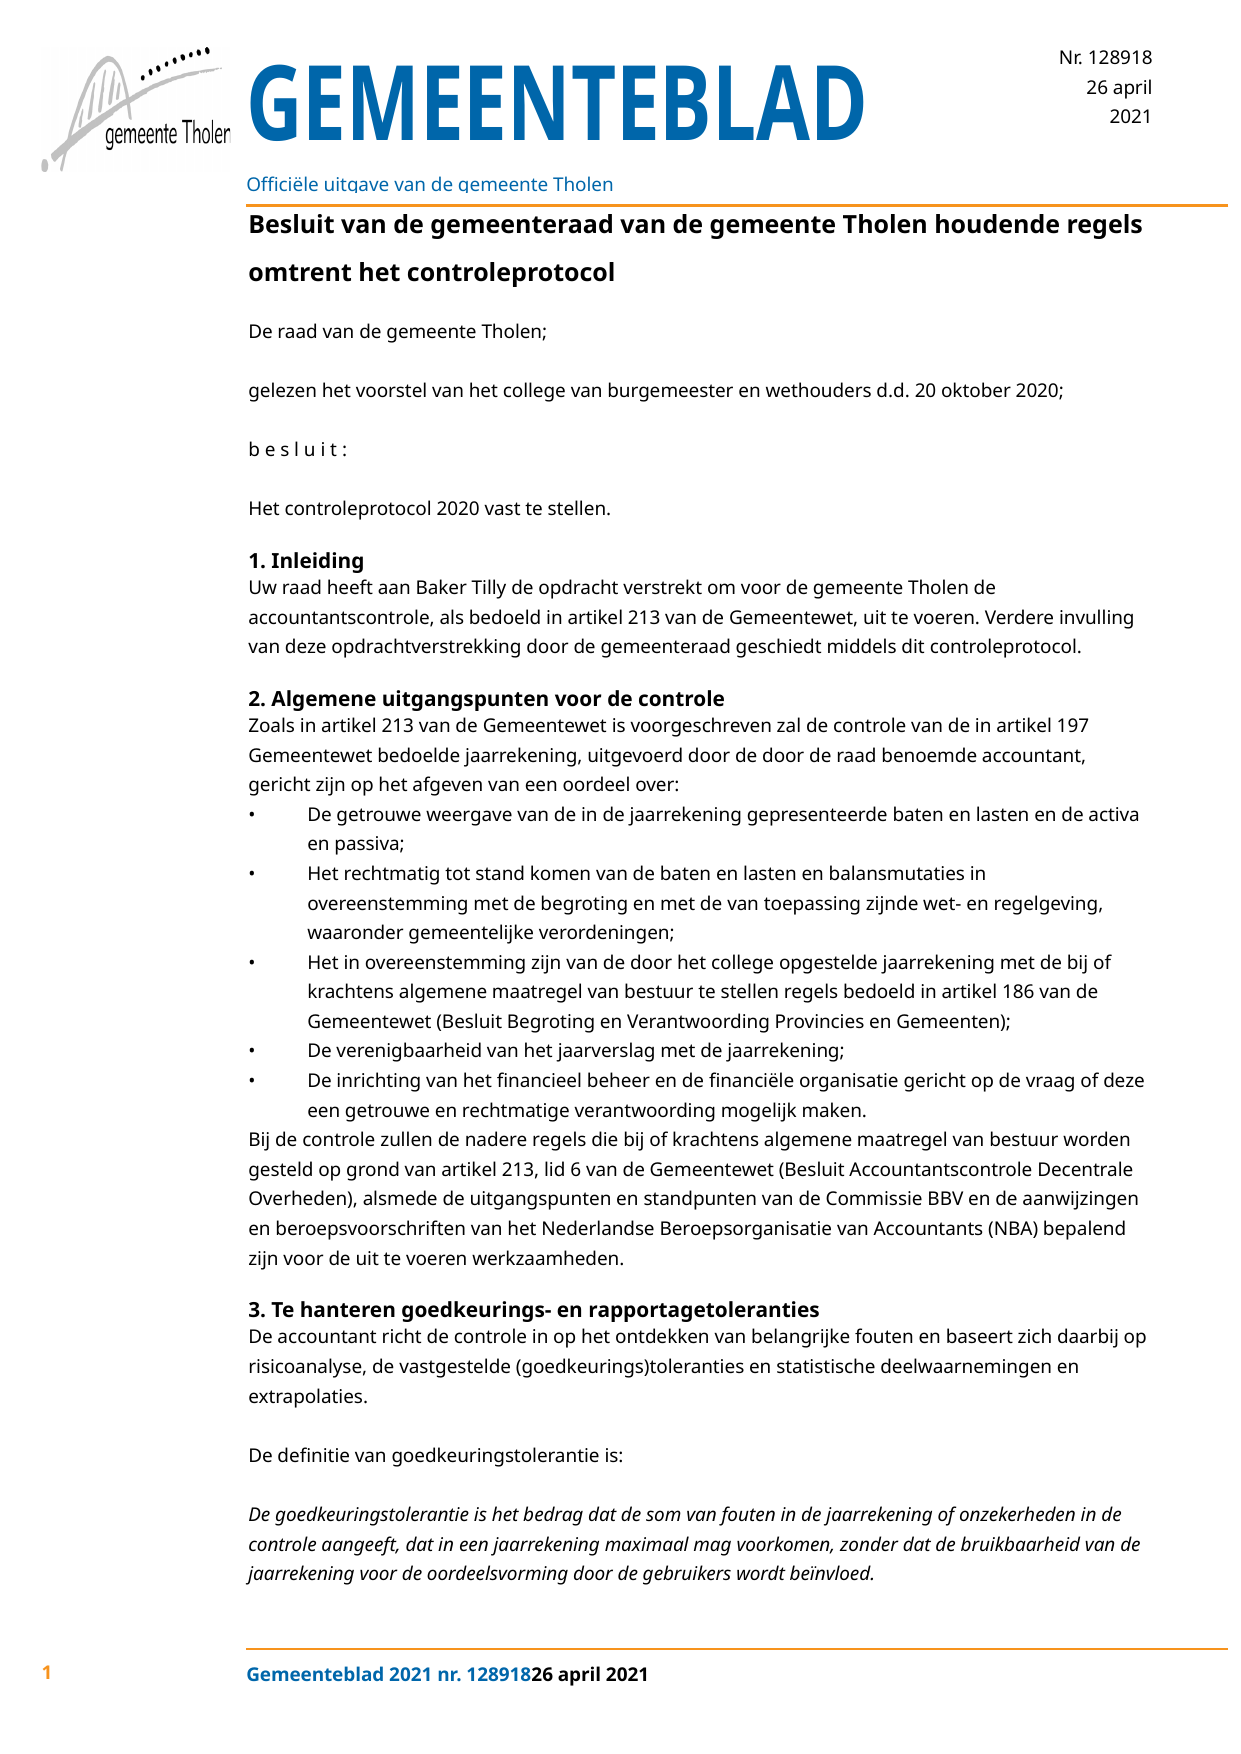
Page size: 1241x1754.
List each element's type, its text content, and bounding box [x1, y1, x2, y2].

list Het rechtmatig tot stand komen van de baten en lasten en balansmutaties in overeenstemming met de begroting en met de van toepassing zijnde wet- en regelgeving, waaronder gemeentelijke verordeningen; [248, 860, 1152, 945]
text Zoals in artikel 213 van de Gemeentewet is voorgeschreven zal de controle van de in artikel 197 Gemeentewet bedoelde jaarrekening, uitgevoerd door de door de raad benoemde accountant, gericht zijn op het afgeven van een oordeel over: [248, 712, 1152, 797]
text gelezen het voorstel van het college van burgemeester en wethouders d.d. 20 oktober 2020; [248, 377, 1152, 403]
text Uw raad heeft aan Baker Tilly de opdracht verstrekt om voor de gemeente Tholen de accountantscontrole, als bedoeld in artikel 213 van de Gemeentewet, uit te voeren. Verdere invulling van deze opdrachtverstrekking door de gemeenteraad geschiedt middels dit controleprotocol. [248, 574, 1152, 659]
text De raad van de gemeente Tholen; [248, 318, 1152, 344]
picture [41, 47, 231, 172]
list De getrouwe weergave van de in de jaarrekening gepresenteerde baten en lasten en de activa en passiva; [248, 801, 1152, 856]
list De verenigbaarheid van het jaarverslag met de jaarrekening; [248, 1038, 1152, 1063]
text De accountant richt de controle in op het ontdekken van belangrijke fouten en baseert zich daarbij op risicoanalyse, de vastgestelde (goedkeurings)toleranties en statistische deelwaarnemingen en extrapolaties. [248, 1324, 1152, 1408]
list Het in overeenstemming zijn van de door het college opgestelde jaarrekening met de bij of krachtens algemene maatregel van bestuur te stellen regels bedoeld in artikel 186 van de Gemeentewet (Besluit Begroting en Verantwoording Provincies en Gemeenten); [248, 949, 1152, 1034]
text Het controleprotocol 2020 vast te stellen. [248, 495, 1152, 521]
text De definitie van goedkeuringstolerantie is: [248, 1442, 1152, 1468]
text De goedkeuringstolerantie is het bedrag dat de som van fouten in de jaarrekening of onzekerheden in de controle aangeeft, dat in een jaarrekening maximaal mag voorkomen, zonder dat de bruikbaarheid van de jaarrekening voor de oordeelsvorming door de gebruikers wordt beïnvloed. [248, 1501, 1152, 1586]
text 3. Te hanteren goedkeurings- en rapportagetoleranties [248, 1295, 1152, 1324]
text 1. Inleiding [248, 546, 1152, 574]
list De inrichting van het financieel beheer en de financiële organisatie gericht op de vraag of deze een getrouwe en rechtmatige verantwoording mogelijk maken. [248, 1067, 1152, 1123]
text Bij de controle zullen de nadere regels die bij of krachtens algemene maatregel van bestuur worden gesteld op grond van artikel 213, lid 6 van de Gemeentewet (Besluit Accountantscontrole Decentrale Overheden), alsmede de uitgangspunten en standpunten van de Commissie BBV en de aanwijzingen en beroepsvoorschriften van het Nederlandse Beroepsorganisatie van Accountants (NBA) bepalend zijn voor de uit te voeren werkzaamheden. [248, 1126, 1152, 1271]
text Besluit van de gemeenteraad van de gemeente Tholen houdende regels omtrent het controleprotocol [248, 207, 1152, 288]
text b e s l u i t : [248, 436, 1152, 462]
text 2. Algemene uitgangspunten voor de controle [248, 684, 1152, 712]
